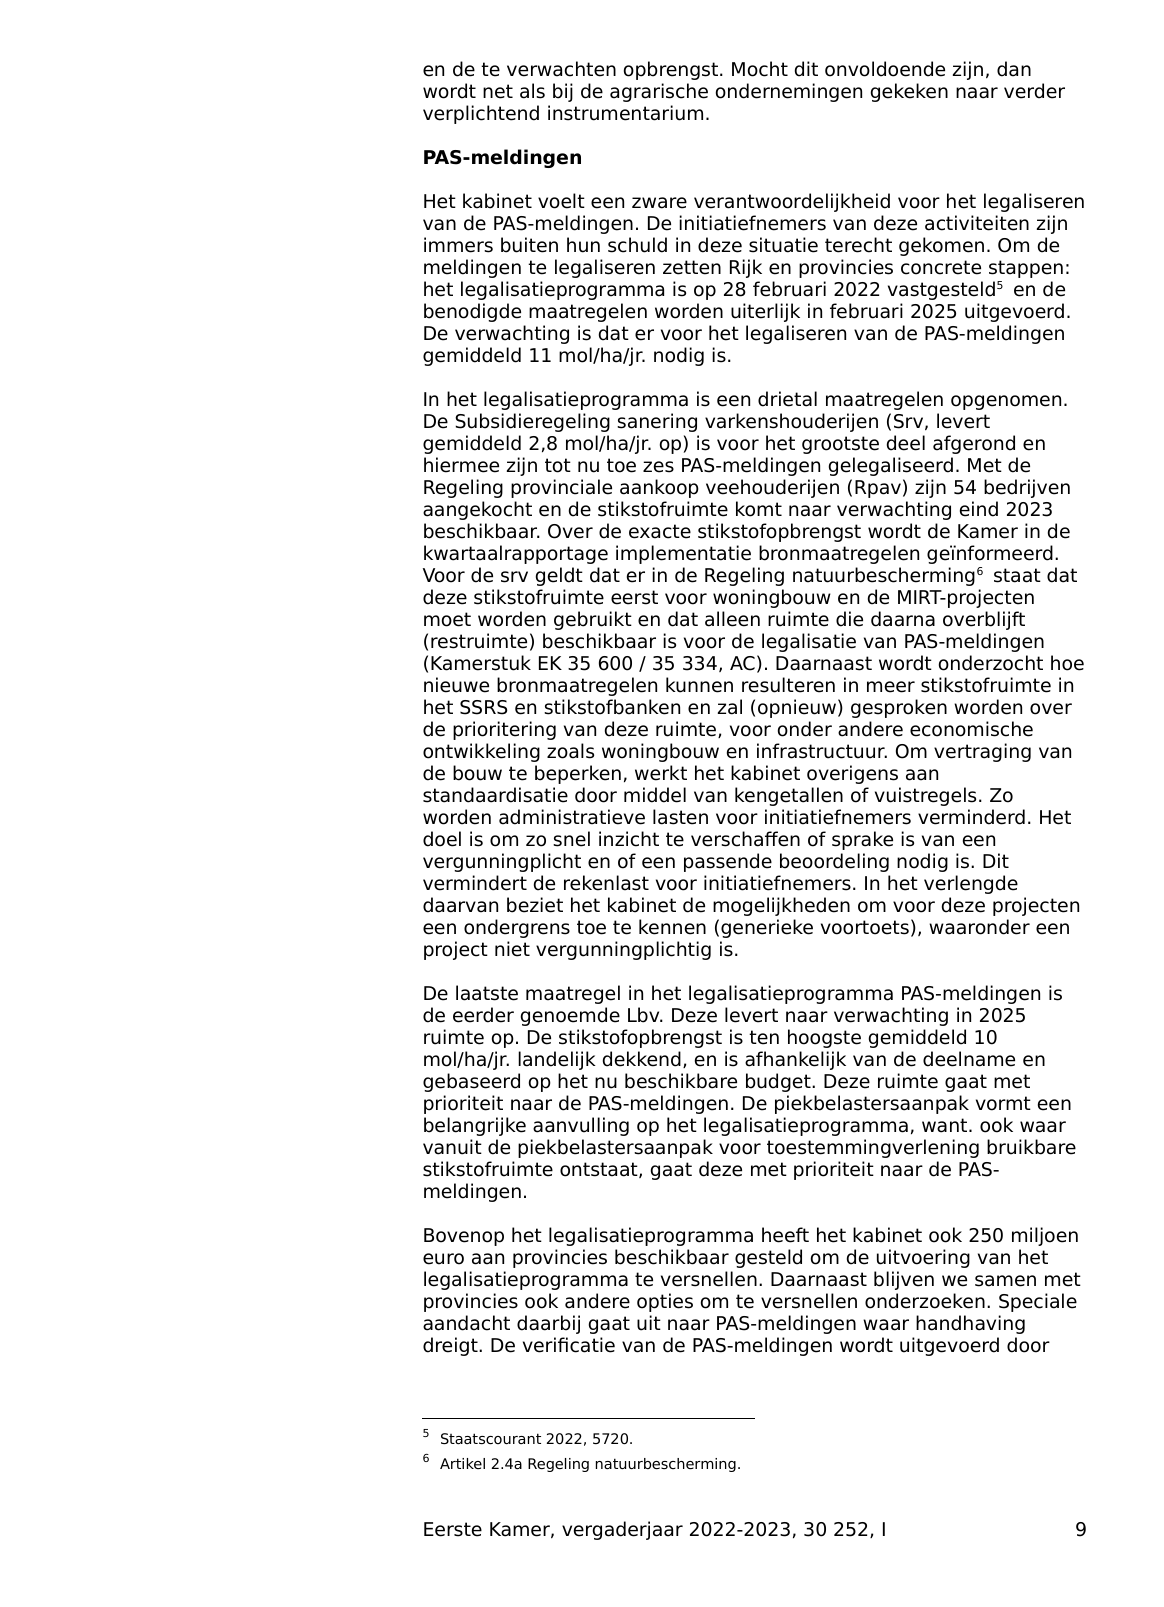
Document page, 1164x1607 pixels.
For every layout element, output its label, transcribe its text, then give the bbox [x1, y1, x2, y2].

subtitle PAS-meldingen [422, 147, 1087, 169]
text en de te verwachten opbrengst. Mocht dit onvoldoende zijn, dan wordt net als bij de agrarische ondernemingen gekeken naar verder verplichtend instrumentarium. [422, 59, 1087, 125]
text De laatste maatregel in het legalisatieprogramma PAS-meldingen is de eerder genoemde Lbv. Deze levert naar verwachting in 2025 ruimte op. De stikstofopbrengst is ten hoogste gemiddeld 10 mol/ha/jr. landelijk dekkend, en is afhankelijk van de deelname en gebaseerd op het nu beschikbare budget. Deze ruimte gaat met prioriteit naar de PAS-meldingen. De piekbelastersaanpak vormt een belangrijke aanvulling op het legalisatieprogramma, want. ook waar vanuit de piekbelastersaanpak voor toestemmingverlening bruikbare stikstofruimte ontstaat, gaat deze met prioriteit naar de PAS-meldingen. [422, 983, 1087, 1203]
text Het kabinet voelt een zware verantwoordelijkheid voor het legaliseren van de PAS-meldingen. De initiatiefnemers van deze activiteiten zijn immers buiten hun schuld in deze situatie terecht gekomen. Om de meldingen te legaliseren zetten Rijk en provincies concrete stappen: het legalisatieprogramma is op 28 februari 2022 vastgesteld en de benodigde maatregelen worden uiterlijk in februari 2025 uitgevoerd. De verwachting is dat er voor het legaliseren van de PAS-meldingen gemiddeld 11 mol/ha/jr. nodig is. [422, 191, 1087, 367]
text Staatscourant 2022, 5720. [422, 1427, 1087, 1449]
text Artikel 2.4a Regeling natuurbescherming. [422, 1452, 1087, 1474]
text In het legalisatieprogramma is een drietal maatregelen opgenomen. De Subsidieregeling sanering varkenshouderijen (Srv, levert gemiddeld 2,8 mol/ha/jr. op) is voor het grootste deel afgerond en hiermee zijn tot nu toe zes PAS-meldingen gelegaliseerd. Met de Regeling provinciale aankoop veehouderijen (Rpav) zijn 54 bedrijven aangekocht en de stikstofruimte komt naar verwachting eind 2023 beschikbaar. Over de exacte stikstofopbrengst wordt de Kamer in de kwartaalrapportage implementatie bronmaatregelen geïnformeerd. Voor de srv geldt dat er in de Regeling natuurbescherming staat dat deze stikstofruimte eerst voor woningbouw en de MIRT-projecten moet worden gebruikt en dat alleen ruimte die daarna overblijft (restruimte) beschikbaar is voor de legalisatie van PAS-meldingen (Kamerstuk EK 35 600 / 35 334, AC). Daarnaast wordt onderzocht hoe nieuwe bronmaatregelen kunnen resulteren in meer stikstofruimte in het SSRS en stikstofbanken en zal (opnieuw) gesproken worden over de prioritering van deze ruimte, voor onder andere economische ontwikkeling zoals woningbouw en infrastructuur. Om vertraging van de bouw te beperken, werkt het kabinet overigens aan standaardisatie door middel van kengetallen of vuistregels. Zo worden administratieve lasten voor initiatiefnemers verminderd. Het doel is om zo snel inzicht te verschaffen of sprake is van een vergunningplicht en of een passende beoordeling nodig is. Dit vermindert de rekenlast voor initiatiefnemers. In het verlengde daarvan beziet het kabinet de mogelijkheden om voor deze projecten een ondergrens toe te kennen (generieke voortoets), waaronder een project niet vergunningplichtig is. [422, 389, 1087, 961]
text Bovenop het legalisatieprogramma heeft het kabinet ook 250 miljoen euro aan provincies beschikbaar gesteld om de uitvoering van het legalisatieprogramma te versnellen. Daarnaast blijven we samen met provincies ook andere opties om te versnellen onderzoeken. Speciale aandacht daarbij gaat uit naar PAS-meldingen waar handhaving dreigt. De verificatie van de PAS-meldingen wordt uitgevoerd door [422, 1225, 1087, 1357]
